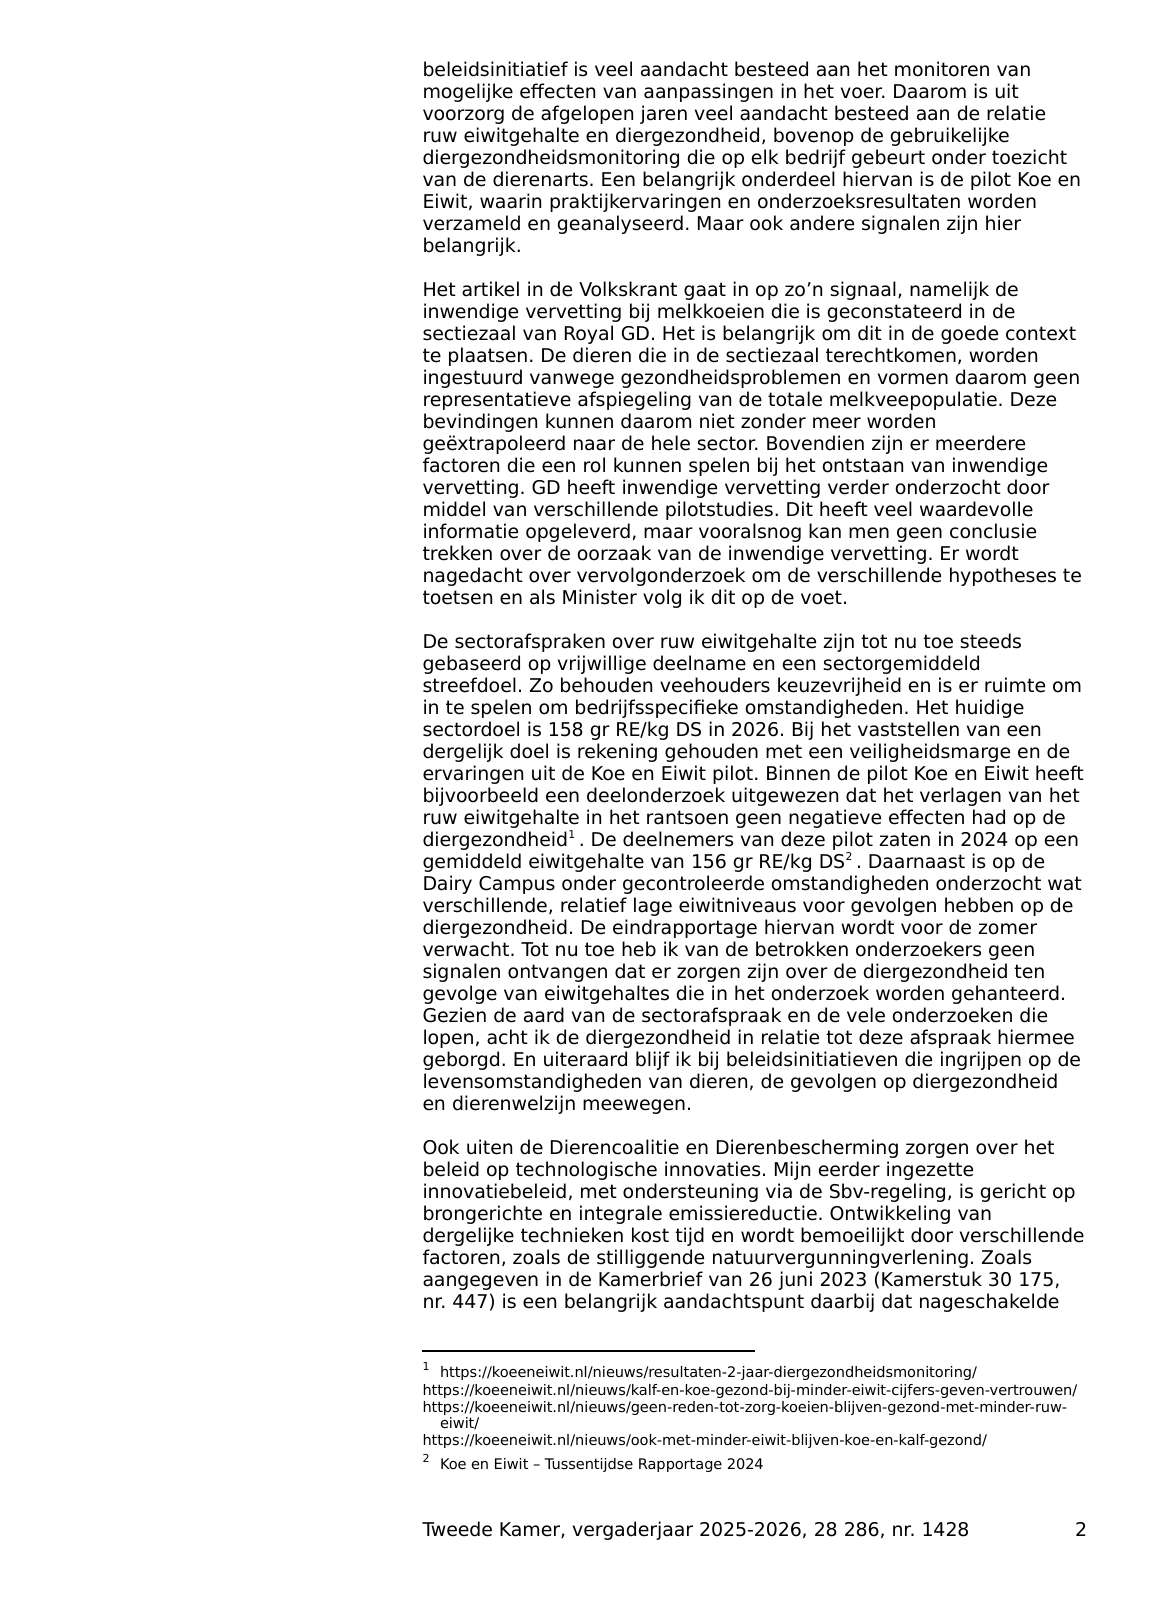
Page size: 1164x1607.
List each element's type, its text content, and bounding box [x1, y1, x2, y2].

text https://koeeneiwit.nl/nieuws/ook-met-minder-eiwit-blijven-koe-en-kalf-gezond/ [422, 1432, 1087, 1449]
text https://koeeneiwit.nl/nieuws/geen-reden-tot-zorg-koeien-blijven-gezond-met-minder-ruw-eiwit/ [422, 1399, 1087, 1432]
text Het artikel in de Volkskrant gaat in op zo’n signaal, namelijk de inwendige vervetting bij melkkoeien die is geconstateerd in de sectiezaal van Royal GD. Het is belangrijk om dit in de goede context te plaatsen. De dieren die in de sectiezaal terechtkomen, worden ingestuurd vanwege gezondheidsproblemen en vormen daarom geen representatieve afspiegeling van de totale melkveepopulatie. Deze bevindingen kunnen daarom niet zonder meer worden geëxtrapoleerd naar de hele sector. Bovendien zijn er meerdere factoren die een rol kunnen spelen bij het ontstaan van inwendige vervetting. GD heeft inwendige vervetting verder onderzocht door middel van verschillende pilotstudies. Dit heeft veel waardevolle informatie opgeleverd, maar vooralsnog kan men geen conclusie trekken over de oorzaak van de inwendige vervetting. Er wordt nagedacht over vervolgonderzoek om de verschillende hypotheses te toetsen en als Minister volg ik dit op de voet. [422, 279, 1087, 609]
text Ook uiten de Dierencoalitie en Dierenbescherming zorgen over het beleid op technologische innovaties. Mijn eerder ingezette innovatiebeleid, met ondersteuning via de Sbv-regeling, is gericht op brongerichte en integrale emissiereductie. Ontwikkeling van dergelijke technieken kost tijd en wordt bemoeilijkt door verschillende factoren, zoals de stilliggende natuurvergunningverlening. Zoals aangegeven in de Kamerbrief van 26 juni 2023 (Kamerstuk 30 175, nr. 447) is een belangrijk aandachtspunt daarbij dat nageschakelde [422, 1137, 1087, 1312]
text https://koeeneiwit.nl/nieuws/resultaten-2-jaar-diergezondheidsmonitoring/ [422, 1360, 1087, 1382]
text https://koeeneiwit.nl/nieuws/kalf-en-koe-gezond-bij-minder-eiwit-cijfers-geven-vertrouwen/ [422, 1382, 1087, 1399]
text Koe en Eiwit – Tussentijdse Rapportage 2024 [422, 1452, 1087, 1474]
text beleidsinitiatief is veel aandacht besteed aan het monitoren van mogelijke effecten van aanpassingen in het voer. Daarom is uit voorzorg de afgelopen jaren veel aandacht besteed aan de relatie ruw eiwitgehalte en diergezondheid, bovenop de gebruikelijke diergezondheidsmonitoring die op elk bedrijf gebeurt onder toezicht van de dierenarts. Een belangrijk onderdeel hiervan is de pilot Koe en Eiwit, waarin praktijkervaringen en onderzoeksresultaten worden verzameld en geanalyseerd. Maar ook andere signalen zijn hier belangrijk. [422, 59, 1087, 257]
text De sectorafspraken over ruw eiwitgehalte zijn tot nu toe steeds gebaseerd op vrijwillige deelname en een sectorgemiddeld streefdoel. Zo behouden veehouders keuzevrijheid en is er ruimte om in te spelen om bedrijfsspecifieke omstandigheden. Het huidige sectordoel is 158 gr RE/kg DS in 2026. Bij het vaststellen van een dergelijk doel is rekening gehouden met een veiligheidsmarge en de ervaringen uit de Koe en Eiwit pilot. Binnen de pilot Koe en Eiwit heeft bijvoorbeeld een deelonderzoek uitgewezen dat het verlagen van het ruw eiwitgehalte in het rantsoen geen negatieve effecten had op de diergezondheid. De deelnemers van deze pilot zaten in 2024 op een gemiddeld eiwitgehalte van 156 gr RE/kg DS. Daarnaast is op de Dairy Campus onder gecontroleerde omstandigheden onderzocht wat verschillende, relatief lage eiwitniveaus voor gevolgen hebben op de diergezondheid. De eindrapportage hiervan wordt voor de zomer verwacht. Tot nu toe heb ik van de betrokken onderzoekers geen signalen ontvangen dat er zorgen zijn over de diergezondheid ten gevolge van eiwitgehaltes die in het onderzoek worden gehanteerd. Gezien de aard van de sectorafspraak en de vele onderzoeken die lopen, acht ik de diergezondheid in relatie tot deze afspraak hiermee geborgd. En uiteraard blijf ik bij beleidsinitiatieven die ingrijpen op de levensomstandigheden van dieren, de gevolgen op diergezondheid en dierenwelzijn meewegen. [422, 631, 1087, 1114]
